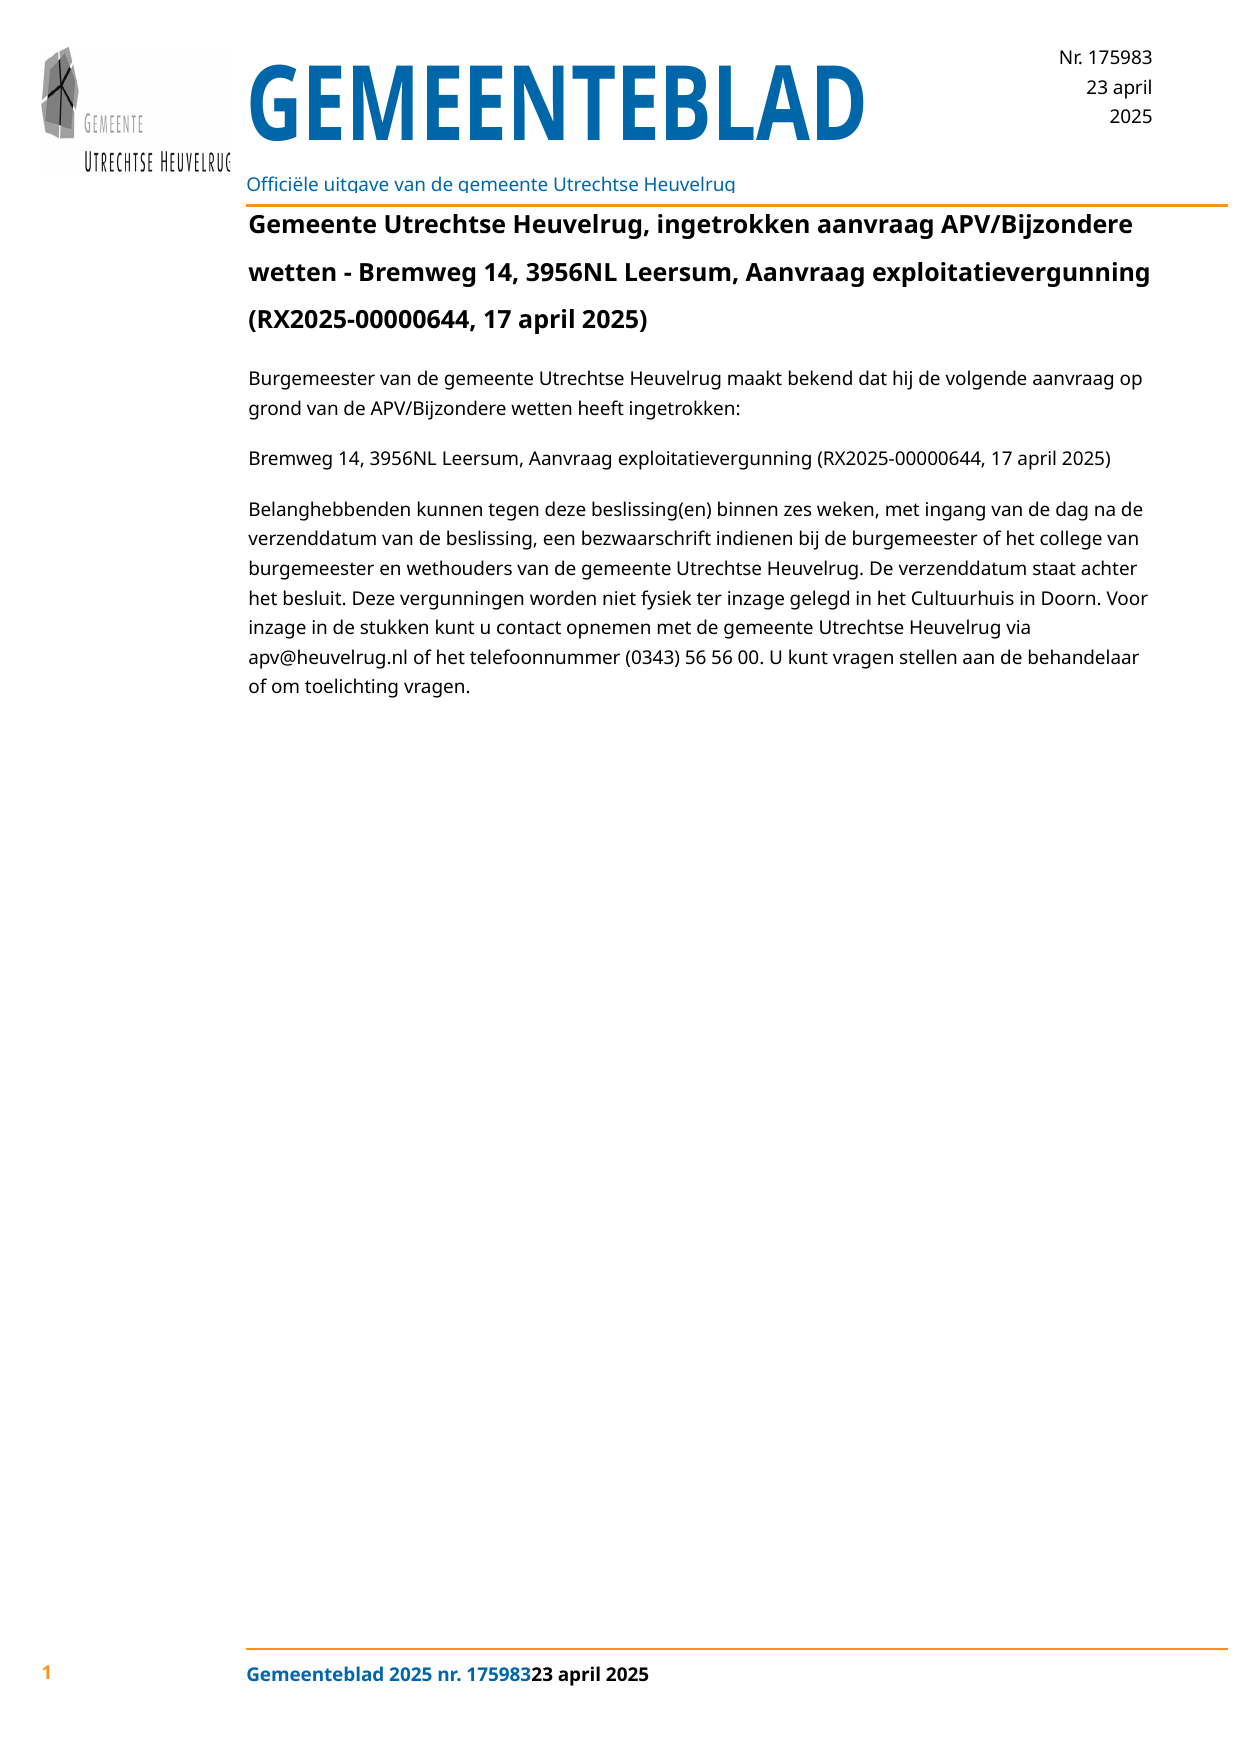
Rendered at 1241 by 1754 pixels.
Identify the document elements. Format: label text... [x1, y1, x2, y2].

text Bremweg 14, 3956NL Leersum, Aanvraag exploitatievergunning (RX2025-00000644, 17 april 2025) [248, 446, 1152, 471]
picture [41, 47, 231, 172]
text Belanghebbenden kunnen tegen deze beslissing(en) binnen zes weken, met ingang van de dag na de verzenddatum van de beslissing, een bezwaarschrift indienen bij de burgemeester of het college van burgemeester en wethouders van de gemeente Utrechtse Heuvelrug. De verzenddatum staat achter het besluit. Deze vergunningen worden niet fysiek ter inzage gelegd in het Cultuurhuis in Doorn. Voor inzage in de stukken kunt u contact opnemen met de gemeente Utrechtse Heuvelrug via apv@heuvelrug.nl of het telefoonnummer (0343) 56 56 00. U kunt vragen stellen aan de behandelaar of om toelichting vragen. [248, 496, 1152, 699]
text Gemeente Utrechtse Heuvelrug, ingetrokken aanvraag APV/Bijzondere wetten - Bremweg 14, 3956NL Leersum, Aanvraag exploitatievergunning (RX2025-00000644, 17 april 2025) [248, 207, 1152, 336]
text Burgemeester van de gemeente Utrechtse Heuvelrug maakt bekend dat hij de volgende aanvraag op grond van de APV/Bijzondere wetten heeft ingetrokken: [248, 366, 1152, 421]
